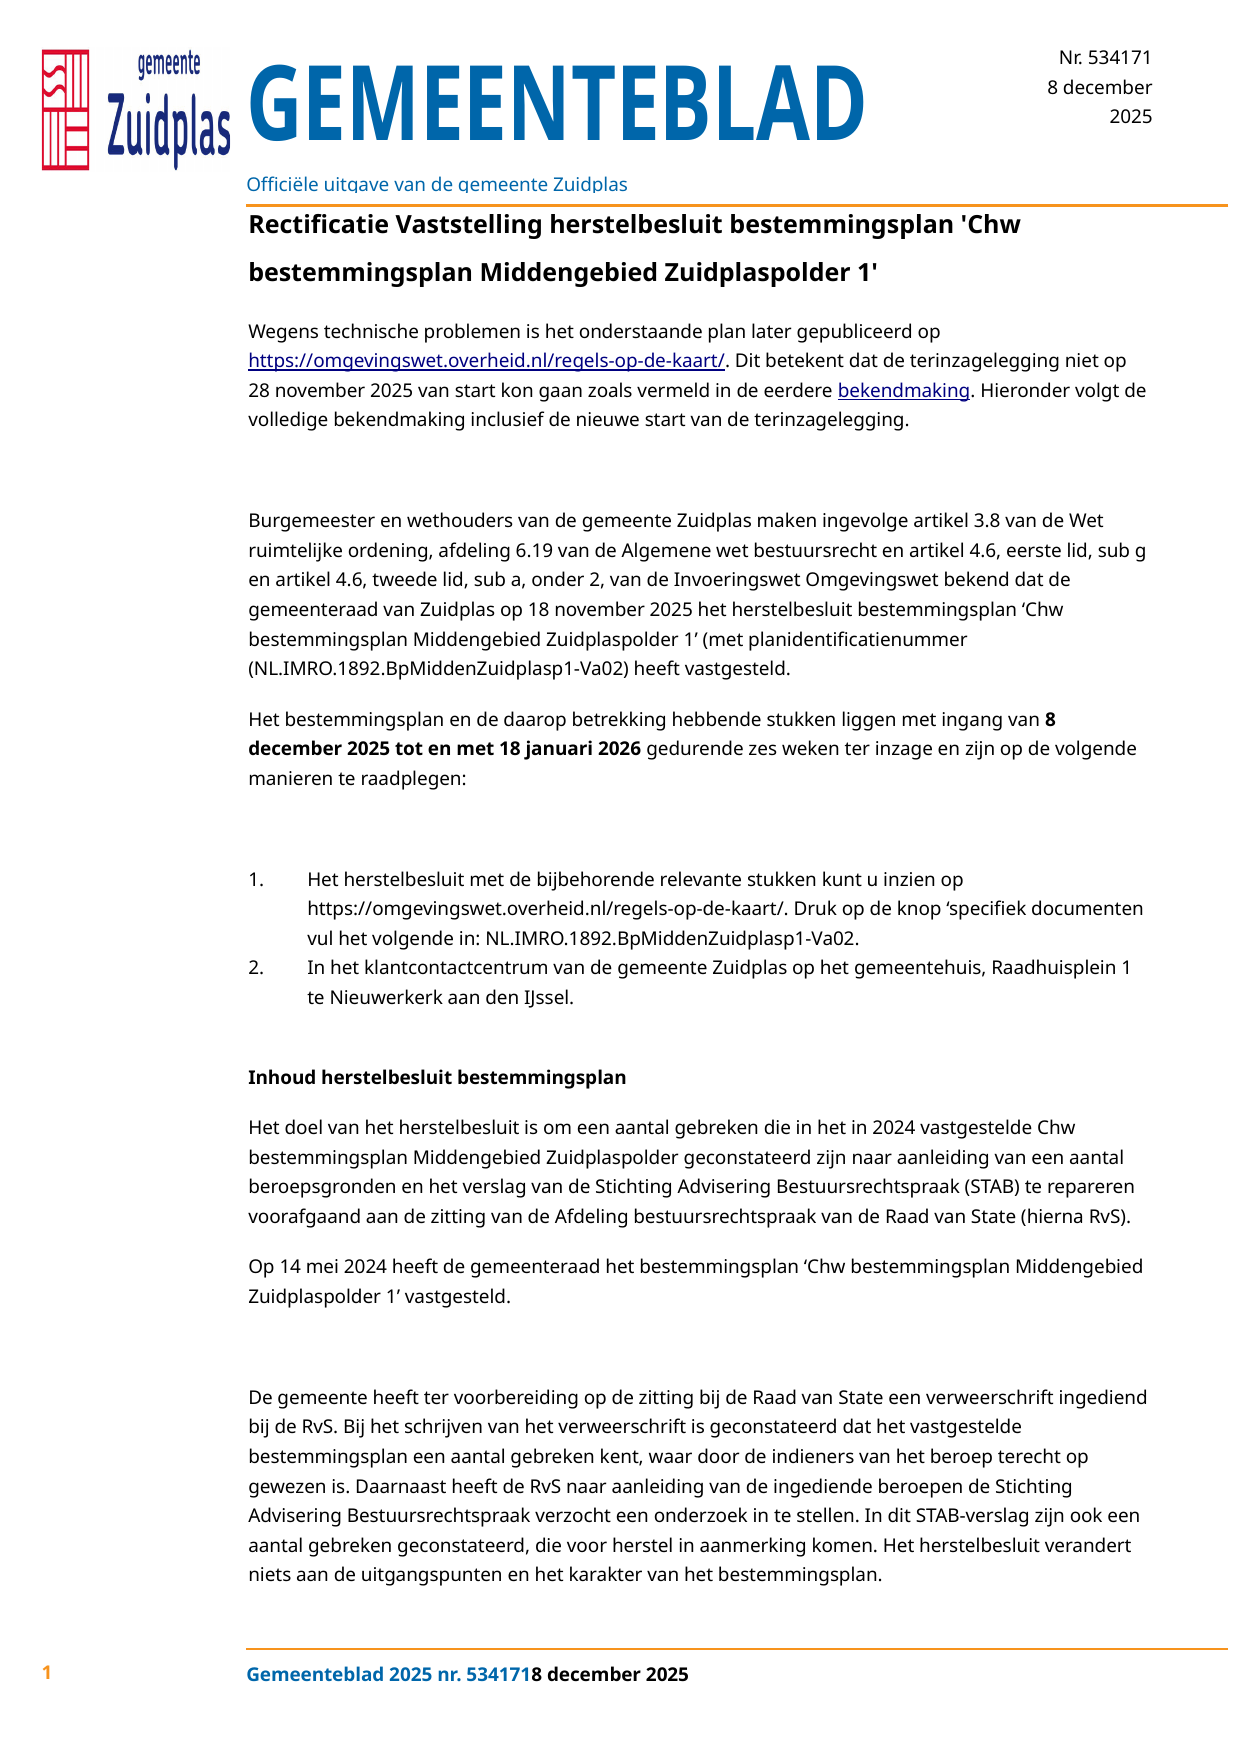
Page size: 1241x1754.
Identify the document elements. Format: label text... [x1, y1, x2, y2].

text Wegens technische problemen is het onderstaande plan later gepubliceerd op https://omgevingswet.overheid.nl/regels-op-de-kaart/. Dit betekent dat de terinzagelegging niet op 28 november 2025 van start kon gaan zoals vermeld in de eerdere bekendmaking. Hieronder volgt de volledige bekendmaking inclusief de nieuwe start van de terinzagelegging. [248, 318, 1152, 432]
list Het herstelbesluit met de bijbehorende relevante stukken kunt u inzien op https://omgevingswet.overheid.nl/regels-op-de-kaart/. Druk op de knop ‘specifiek documenten vul het volgende in: NL.IMRO.1892.BpMiddenZuidplasp1-Va02. [248, 866, 1152, 951]
text Op 14 mei 2024 heeft de gemeenteraad het bestemmingsplan ‘Chw bestemmingsplan Middengebied Zuidplaspolder 1’ vastgesteld. [248, 1254, 1152, 1309]
text Rectificatie Vaststelling herstelbesluit bestemmingsplan 'Chw bestemmingsplan Middengebied Zuidplaspolder 1' [248, 207, 1152, 288]
list In het klantcontactcentrum van de gemeente Zuidplas op het gemeentehuis, Raadhuisplein 1 te Nieuwerkerk aan den IJssel. [248, 954, 1152, 1010]
text De gemeente heeft ter voorbereiding op de zitting bij de Raad van State een verweerschrift ingediend bij de RvS. Bij het schrijven van het verweerschrift is geconstateerd dat het vastgestelde bestemmingsplan een aantal gebreken kent, waar door de indieners van het beroep terecht op gewezen is. Daarnaast heeft de RvS naar aanleiding van de ingediende beroepen de Stichting Advisering Bestuursrechtspraak verzocht een onderzoek in te stellen. In dit STAB-verslag zijn ook een aantal gebreken geconstateerd, die voor herstel in aanmerking komen. Het herstelbesluit verandert niets aan de uitgangspunten en het karakter van het bestemmingsplan. [248, 1384, 1152, 1587]
text Het bestemmingsplan en de daarop betrekking hebbende stukken liggen met ingang van 8 december 2025 tot en met 18 januari 2026 gedurende zes weken ter inzage en zijn op de volgende manieren te raadplegen: [248, 706, 1152, 791]
text Inhoud herstelbesluit bestemmingsplan [248, 1064, 1152, 1090]
text Burgemeester en wethouders van de gemeente Zuidplas maken ingevolge artikel 3.8 van de Wet ruimtelijke ordening, afdeling 6.19 van de Algemene wet bestuursrecht en artikel 4.6, eerste lid, sub g en artikel 4.6, tweede lid, sub a, onder 2, van de Invoeringswet Omgevingswet bekend dat de gemeenteraad van Zuidplas op 18 november 2025 het herstelbesluit bestemmingsplan ‘Chw bestemmingsplan Middengebied Zuidplaspolder 1’ (met planidentificatienummer (NL.IMRO.1892.BpMiddenZuidplasp1-Va02) heeft vastgesteld. [248, 507, 1152, 681]
text Het doel van het herstelbesluit is om een aantal gebreken die in het in 2024 vastgestelde Chw bestemmingsplan Middengebied Zuidplaspolder geconstateerd zijn naar aanleiding van een aantal beroepsgronden en het verslag van de Stichting Advisering Bestuursrechtspraak (STAB) te repareren voorafgaand aan de zitting van de Afdeling bestuursrechtspraak van de Raad van State (hierna RvS). [248, 1114, 1152, 1229]
picture [41, 47, 231, 172]
